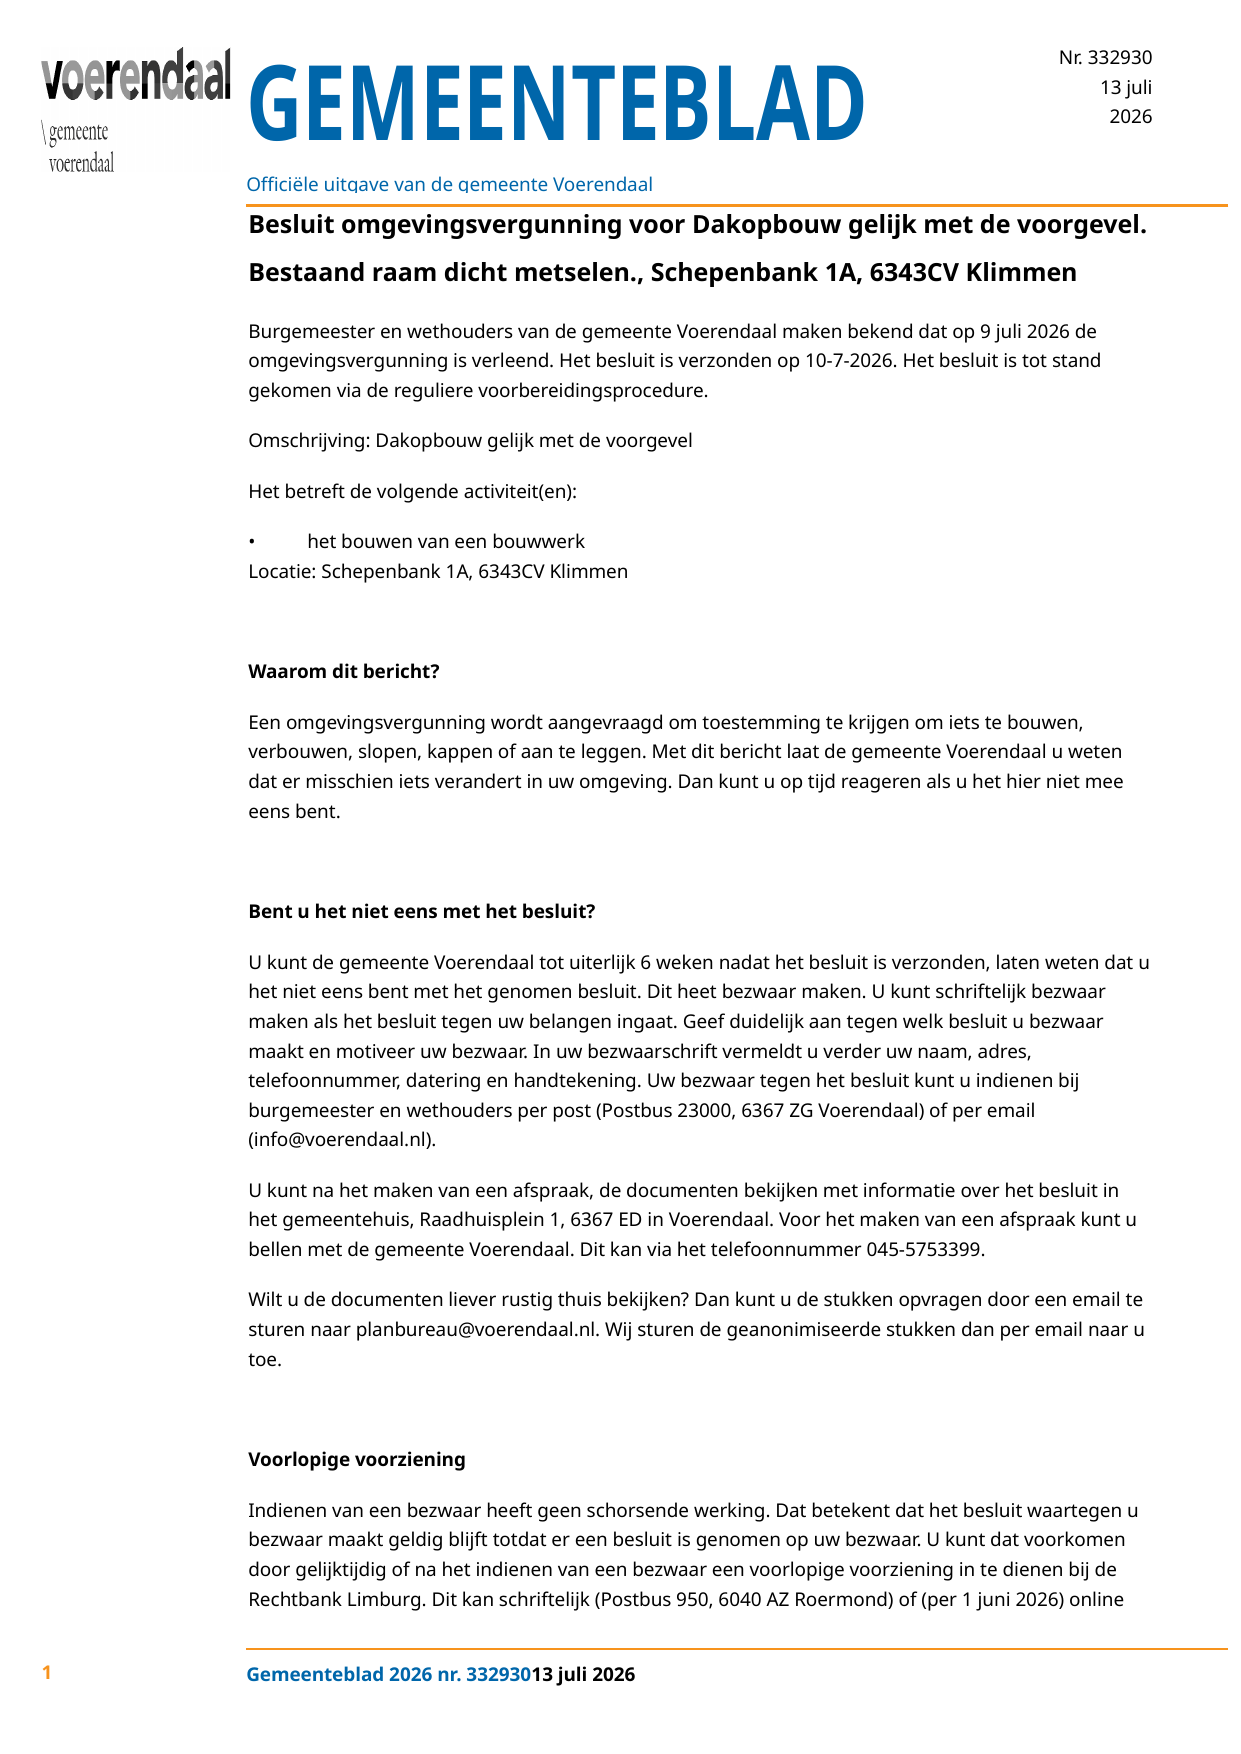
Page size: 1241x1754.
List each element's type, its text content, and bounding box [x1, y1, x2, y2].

text U kunt de gemeente Voerendaal tot uiterlijk 6 weken nadat het besluit is verzonden, laten weten dat u het niet eens bent met het genomen besluit. Dit heet bezwaar maken. U kunt schriftelijk bezwaar maken als het besluit tegen uw belangen ingaat. Geef duidelijk aan tegen welk besluit u bezwaar maakt en motiveer uw bezwaar. In uw bezwaarschrift vermeldt u verder uw naam, adres, telefoonnummer, datering en handtekening. Uw bezwaar tegen het besluit kunt u indienen bij burgemeester en wethouders per post (Postbus 23000, 6367 ZG Voerendaal) of per email (info@voerendaal.nl). [248, 949, 1152, 1152]
text Bent u het niet eens met het besluit? [248, 899, 1152, 924]
text U kunt na het maken van een afspraak, de documenten bekijken met informatie over het besluit in het gemeentehuis, Raadhuisplein 1, 6367 ED in Voerendaal. Voor het maken van een afspraak kunt u bellen met de gemeente Voerendaal. Dit kan via het telefoonnummer 045-5753399. [248, 1177, 1152, 1262]
text Burgemeester en wethouders van de gemeente Voerendaal maken bekend dat op 9 juli 2026 de omgevingsvergunning is verleend. Het besluit is verzonden op 10-7-2026. Het besluit is tot stand gekomen via de reguliere voorbereidingsprocedure. [248, 318, 1152, 403]
text Een omgevingsvergunning wordt aangevraagd om toestemming te krijgen om iets te bouwen, verbouwen, slopen, kappen of aan te leggen. Met dit bericht laat de gemeente Voerendaal u weten dat er misschien iets verandert in uw omgeving. Dan kunt u op tijd reageren als u het hier niet mee eens bent. [248, 709, 1152, 824]
text Voorlopige voorziening [248, 1447, 1152, 1472]
picture [41, 47, 231, 172]
text Wilt u de documenten liever rustig thuis bekijken? Dan kunt u de stukken opvragen door een email te sturen naar planbureau@voerendaal.nl. Wij sturen de geanonimiseerde stukken dan per email naar u toe. [248, 1287, 1152, 1372]
text Besluit omgevingsvergunning voor Dakopbouw gelijk met de voorgevel. Bestaand raam dicht metselen., Schepenbank 1A, 6343CV Klimmen [248, 207, 1152, 288]
text Locatie: Schepenbank 1A, 6343CV Klimmen [248, 558, 1152, 584]
text Indienen van een bezwaar heeft geen schorsende werking. Dat betekent dat het besluit waartegen u bezwaar maakt geldig blijft totdat er een besluit is genomen op uw bezwaar. U kunt dat voorkomen door gelijktijdig of na het indienen van een bezwaar een voorlopige voorziening in te dienen bij de Rechtbank Limburg. Dit kan schriftelijk (Postbus 950, 6040 AZ Roermond) of (per 1 juni 2026) online [248, 1497, 1152, 1612]
text Het betreft de volgende activiteit(en): [248, 478, 1152, 504]
list het bouwen van een bouwwerk [248, 528, 1152, 554]
text Waarom dit bericht? [248, 659, 1152, 684]
text Omschrijving: Dakopbouw gelijk met de voorgevel [248, 427, 1152, 453]
